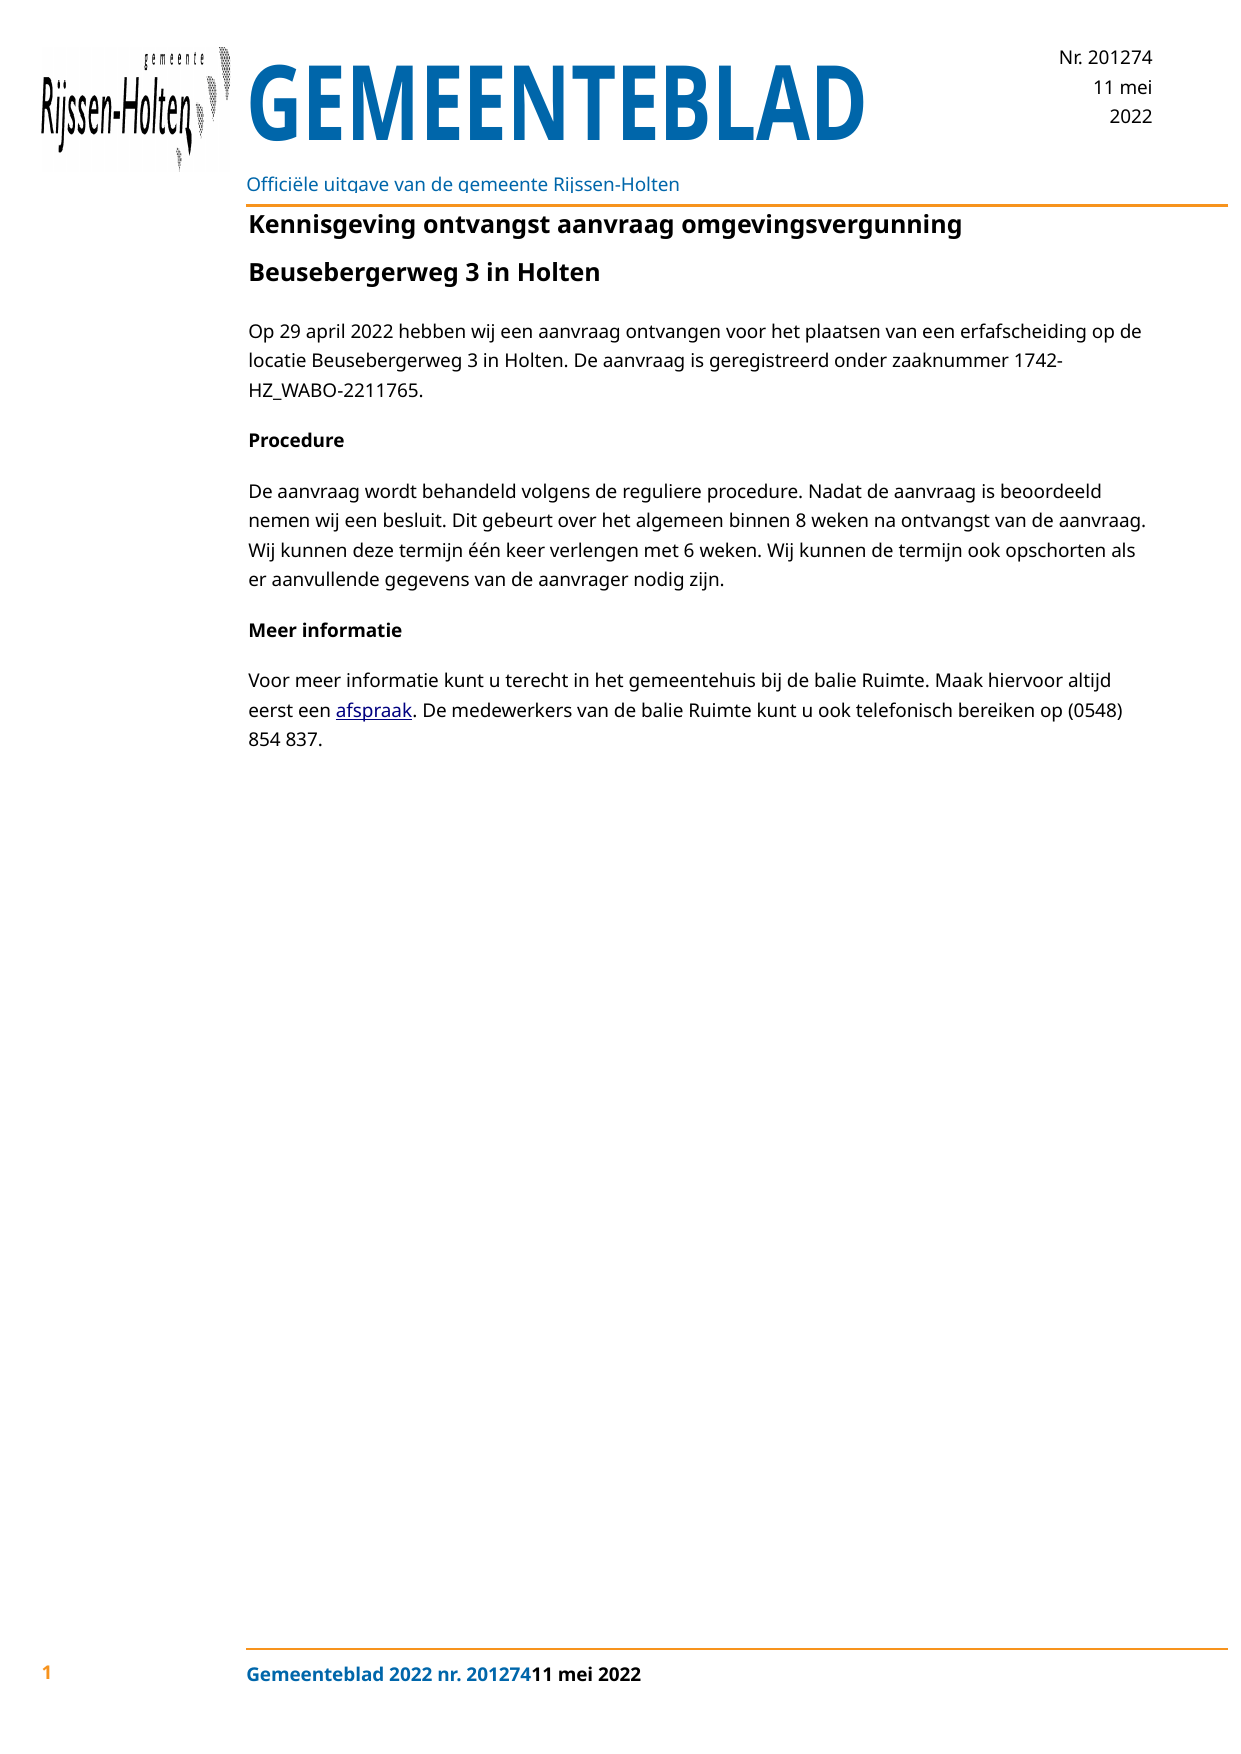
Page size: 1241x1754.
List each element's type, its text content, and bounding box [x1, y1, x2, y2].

text Voor meer informatie kunt u terecht in het gemeentehuis bij de balie Ruimte. Maak hiervoor altijd eerst een afspraak. De medewerkers van de balie Ruimte kunt u ook telefonisch bereiken op (0548) 854 837. [248, 667, 1152, 752]
text Kennisgeving ontvangst aanvraag omgevingsvergunning Beusebergerweg 3 in Holten [248, 207, 1152, 288]
text Procedure [248, 427, 1152, 453]
text De aanvraag wordt behandeld volgens de reguliere procedure. Nadat de aanvraag is beoordeeld nemen wij een besluit. Dit gebeurt over het algemeen binnen 8 weken na ontvangst van de aanvraag. Wij kunnen deze termijn één keer verlengen met 6 weken. Wij kunnen de termijn ook opschorten als er aanvullende gegevens van de aanvrager nodig zijn. [248, 478, 1152, 592]
text Meer informatie [248, 617, 1152, 643]
text Op 29 april 2022 hebben wij een aanvraag ontvangen voor het plaatsen van een erfafscheiding op de locatie Beusebergerweg 3 in Holten. De aanvraag is geregistreerd onder zaaknummer 1742-HZ_WABO-2211765. [248, 318, 1152, 403]
picture [41, 47, 231, 172]
